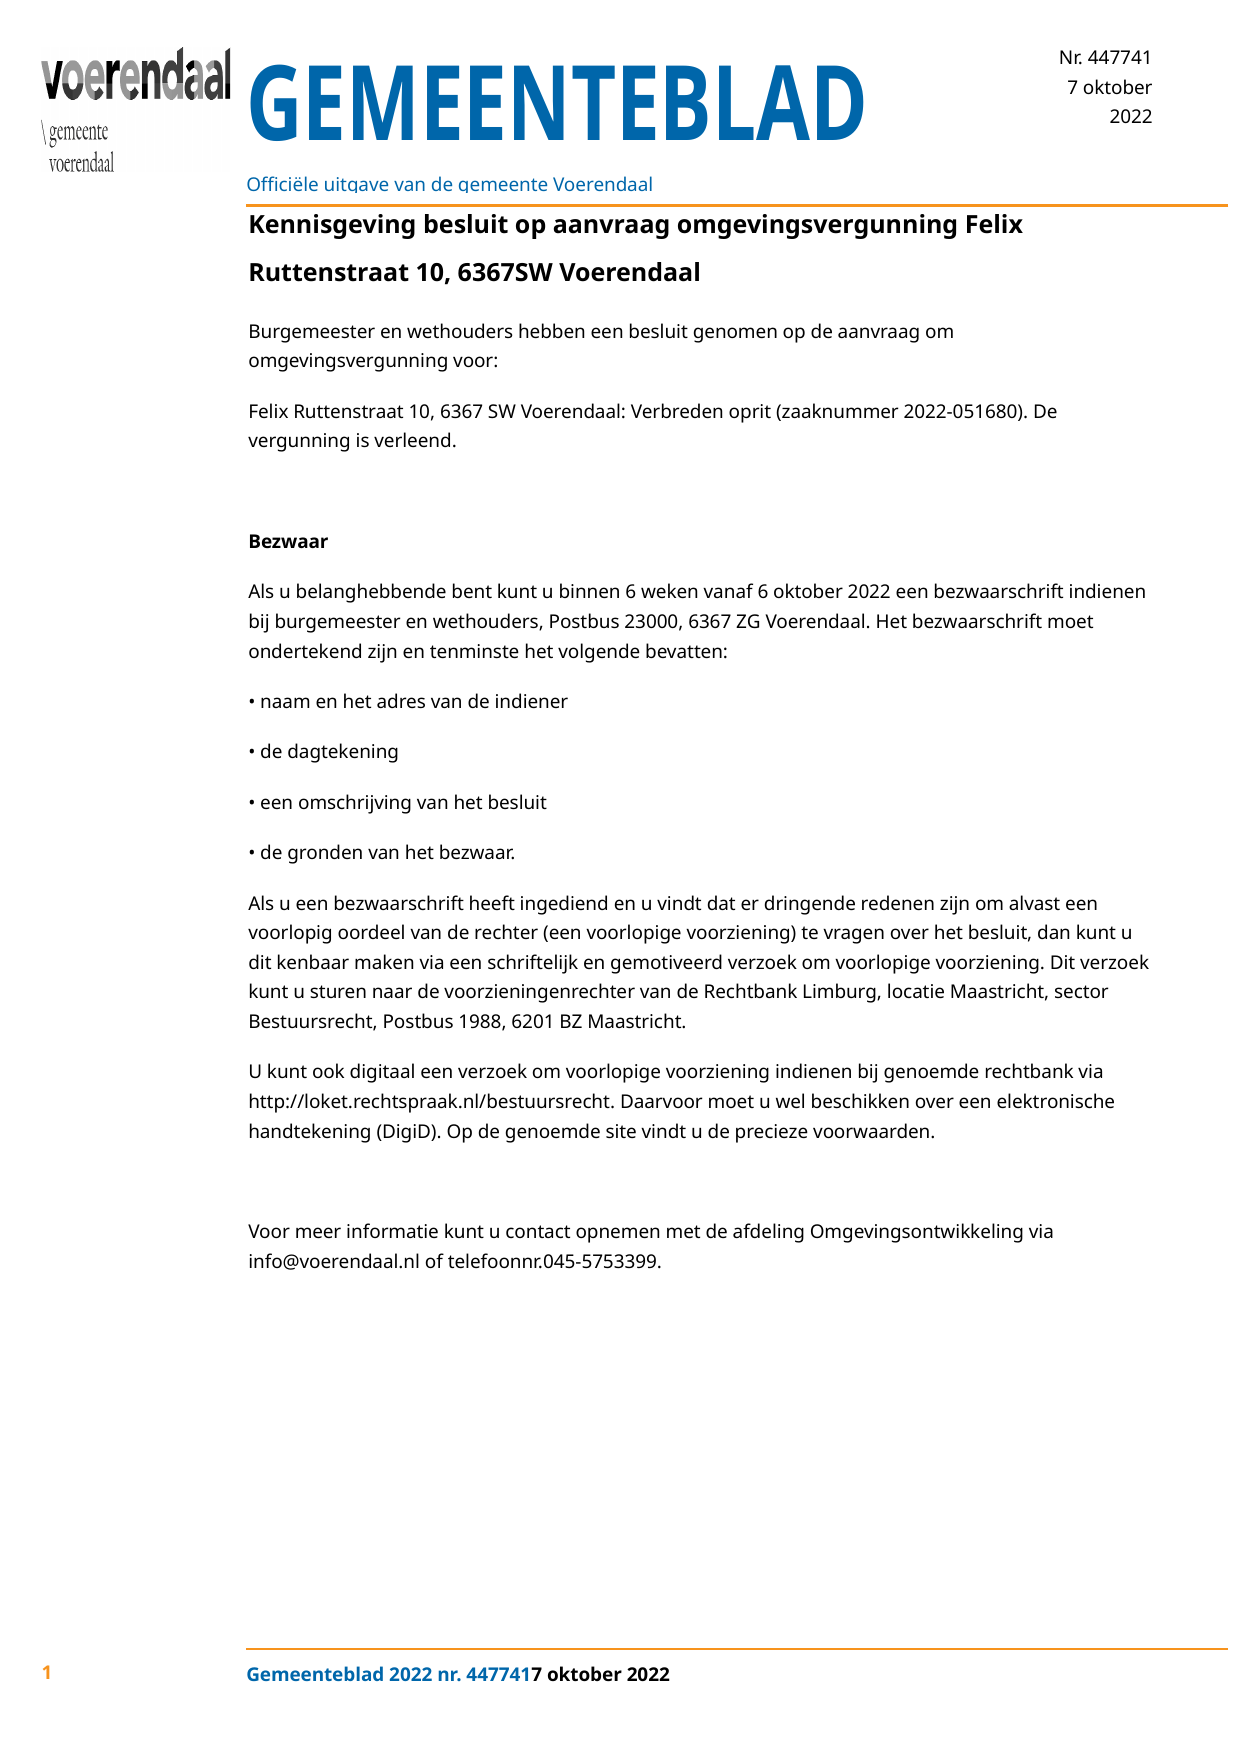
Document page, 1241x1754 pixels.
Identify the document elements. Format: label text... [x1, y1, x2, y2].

picture [41, 47, 231, 172]
text Bezwaar [248, 528, 1152, 554]
text Burgemeester en wethouders hebben een besluit genomen op de aanvraag om omgevingsvergunning voor: [248, 318, 1152, 373]
text Felix Ruttenstraat 10, 6367 SW Voerendaal: Verbreden oprit (zaaknummer 2022-051680). De vergunning is verleend. [248, 398, 1152, 453]
text • de dagtekening [248, 739, 1152, 764]
text Als u een bezwaarschrift heeft ingediend en u vindt dat er dringende redenen zijn om alvast een voorlopig oordeel van de rechter (een voorlopige voorziening) te vragen over het besluit, dan kunt u dit kenbaar maken via een schriftelijk en gemotiveerd verzoek om voorlopige voorziening. Dit verzoek kunt u sturen naar de voorzieningenrechter van de Rechtbank Limburg, locatie Maastricht, sector Bestuursrecht, Postbus 1988, 6201 BZ Maastricht. [248, 890, 1152, 1034]
text • de gronden van het bezwaar. [248, 839, 1152, 865]
text • naam en het adres van de indiener [248, 688, 1152, 714]
text • een omschrijving van het besluit [248, 789, 1152, 815]
text U kunt ook digitaal een verzoek om voorlopige voorziening indienen bij genoemde rechtbank via http://loket.rechtspraak.nl/bestuursrecht. Daarvoor moet u wel beschikken over een elektronische handtekening (DigiD). Op de genoemde site vindt u de precieze voorwaarden. [248, 1059, 1152, 1144]
text Als u belanghebbende bent kunt u binnen 6 weken vanaf 6 oktober 2022 een bezwaarschrift indienen bij burgemeester en wethouders, Postbus 23000, 6367 ZG Voerendaal. Het bezwaarschrift moet ondertekend zijn en tenminste het volgende bevatten: [248, 579, 1152, 664]
text Voor meer informatie kunt u contact opnemen met de afdeling Omgevingsontwikkeling via info@voerendaal.nl of telefoonnr.045-5753399. [248, 1219, 1152, 1274]
text Kennisgeving besluit op aanvraag omgevingsvergunning Felix Ruttenstraat 10, 6367SW Voerendaal [248, 207, 1152, 288]
